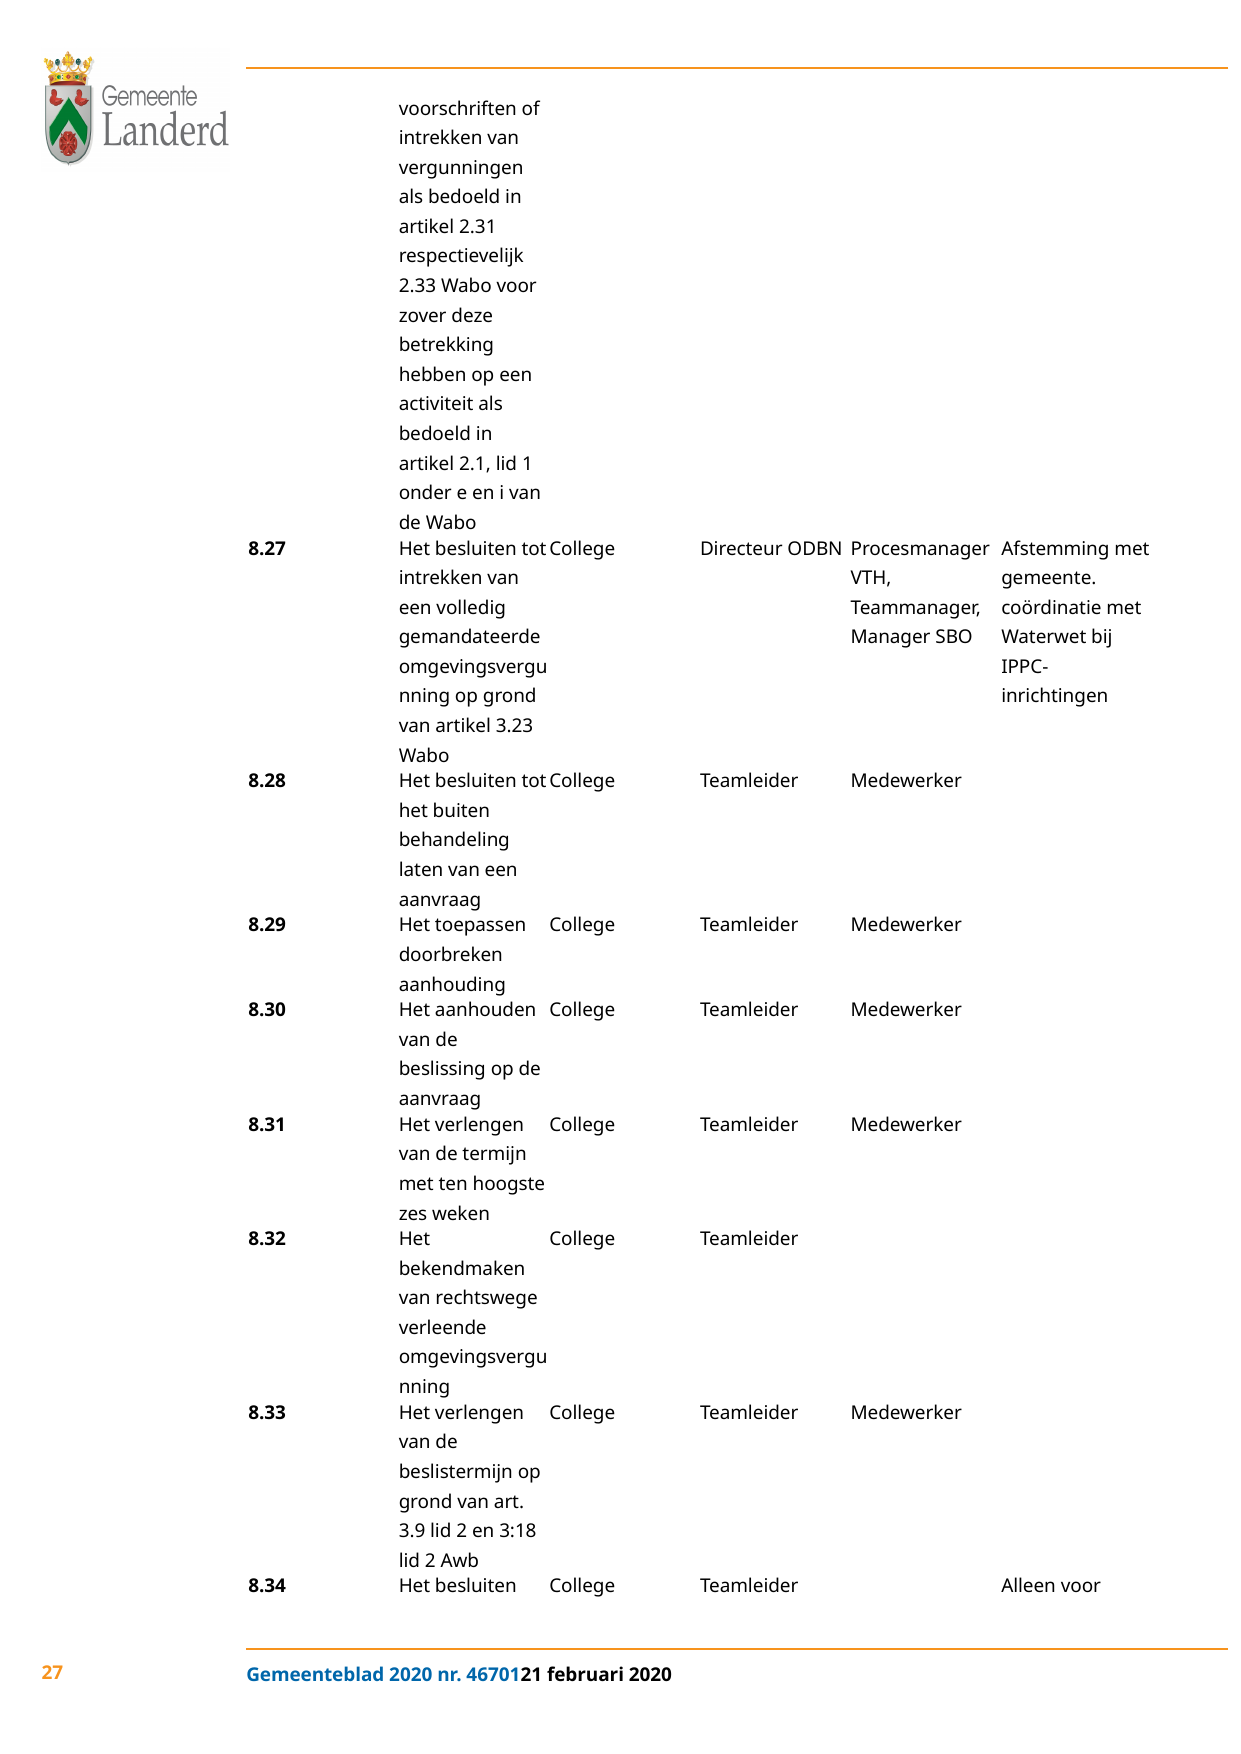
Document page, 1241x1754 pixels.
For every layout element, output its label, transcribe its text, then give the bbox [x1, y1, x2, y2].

table_cell 8.33 [248, 1399, 398, 1573]
table_cell College [549, 1399, 700, 1573]
table_cell Teamleider [700, 1573, 850, 1598]
picture [41, 47, 231, 172]
table_cell [850, 95, 1001, 535]
table_cell 8.31 [248, 1111, 398, 1225]
table_cell 8.28 [248, 768, 398, 912]
table_cell Teamleider [700, 1399, 850, 1573]
table_cell 8.27 [248, 535, 398, 767]
table_cell [1001, 1111, 1152, 1225]
table_cell Medewerker [850, 912, 1001, 996]
table_cell Het besluiten tot intrekken van een volledig gemandateerde omgevingsvergunning op grond van artikel 3.23 Wabo [399, 535, 549, 767]
table_cell Alleen voor [1001, 1573, 1152, 1598]
table_cell Medewerker [850, 768, 1001, 912]
table_cell Het verlengen van de termijn met ten hoogste zes weken [399, 1111, 549, 1225]
table_cell [248, 95, 398, 535]
table_cell [1001, 95, 1152, 535]
table_cell Teamleider [700, 768, 850, 912]
table_cell Teamleider [700, 1225, 850, 1399]
table_cell College [549, 1225, 700, 1399]
table_cell [549, 95, 700, 535]
table_cell Teamleider [700, 912, 850, 996]
table_cell College [549, 768, 700, 912]
table_cell College [549, 1573, 700, 1598]
table_cell [850, 1225, 1001, 1399]
table_cell Directeur ODBN [700, 535, 850, 767]
table_cell Medewerker [850, 996, 1001, 1111]
table_cell Teamleider [700, 1111, 850, 1225]
table_cell Medewerker [850, 1111, 1001, 1225]
table_cell College [549, 912, 700, 996]
table_cell [1001, 1399, 1152, 1573]
table_cell [850, 1573, 1001, 1598]
table_cell 8.34 [248, 1573, 398, 1598]
table_cell Afstemming met gemeente. coördinatie met Waterwet bij IPPC-inrichtingen [1001, 535, 1152, 767]
table_cell Het bekendmaken van rechtswege verleende omgevingsvergunning [399, 1225, 549, 1399]
table_cell Het toepassen doorbreken aanhouding [399, 912, 549, 996]
table_cell 8.29 [248, 912, 398, 996]
table_cell Het verlengen van de beslistermijn op grond van art. 3.9 lid 2 en 3:18 lid 2 Awb [399, 1399, 549, 1573]
table_cell Het aanhouden van de beslissing op de aanvraag [399, 996, 549, 1111]
table_cell [700, 95, 850, 535]
table_cell [1001, 996, 1152, 1111]
table_cell Het besluiten tot het buiten behandeling laten van een aanvraag [399, 768, 549, 912]
table_cell 8.32 [248, 1225, 398, 1399]
table_cell [1001, 912, 1152, 996]
table_cell College [549, 535, 700, 767]
table_cell voorschriften of intrekken van vergunningen als bedoeld in artikel 2.31 respectievelijk 2.33 Wabo voor zover deze betrekking hebben op een activiteit als bedoeld in artikel 2.1, lid 1 onder e en i van de Wabo [399, 95, 549, 535]
table_cell [1001, 768, 1152, 912]
table_cell Medewerker [850, 1399, 1001, 1573]
table_cell 8.30 [248, 996, 398, 1111]
table_cell College [549, 1111, 700, 1225]
table_cell Teamleider [700, 996, 850, 1111]
table_cell Het besluiten [399, 1573, 549, 1598]
table_cell Procesmanager VTH, Teammanager, Manager SBO [850, 535, 1001, 767]
table_cell [1001, 1225, 1152, 1399]
table_cell College [549, 996, 700, 1111]
